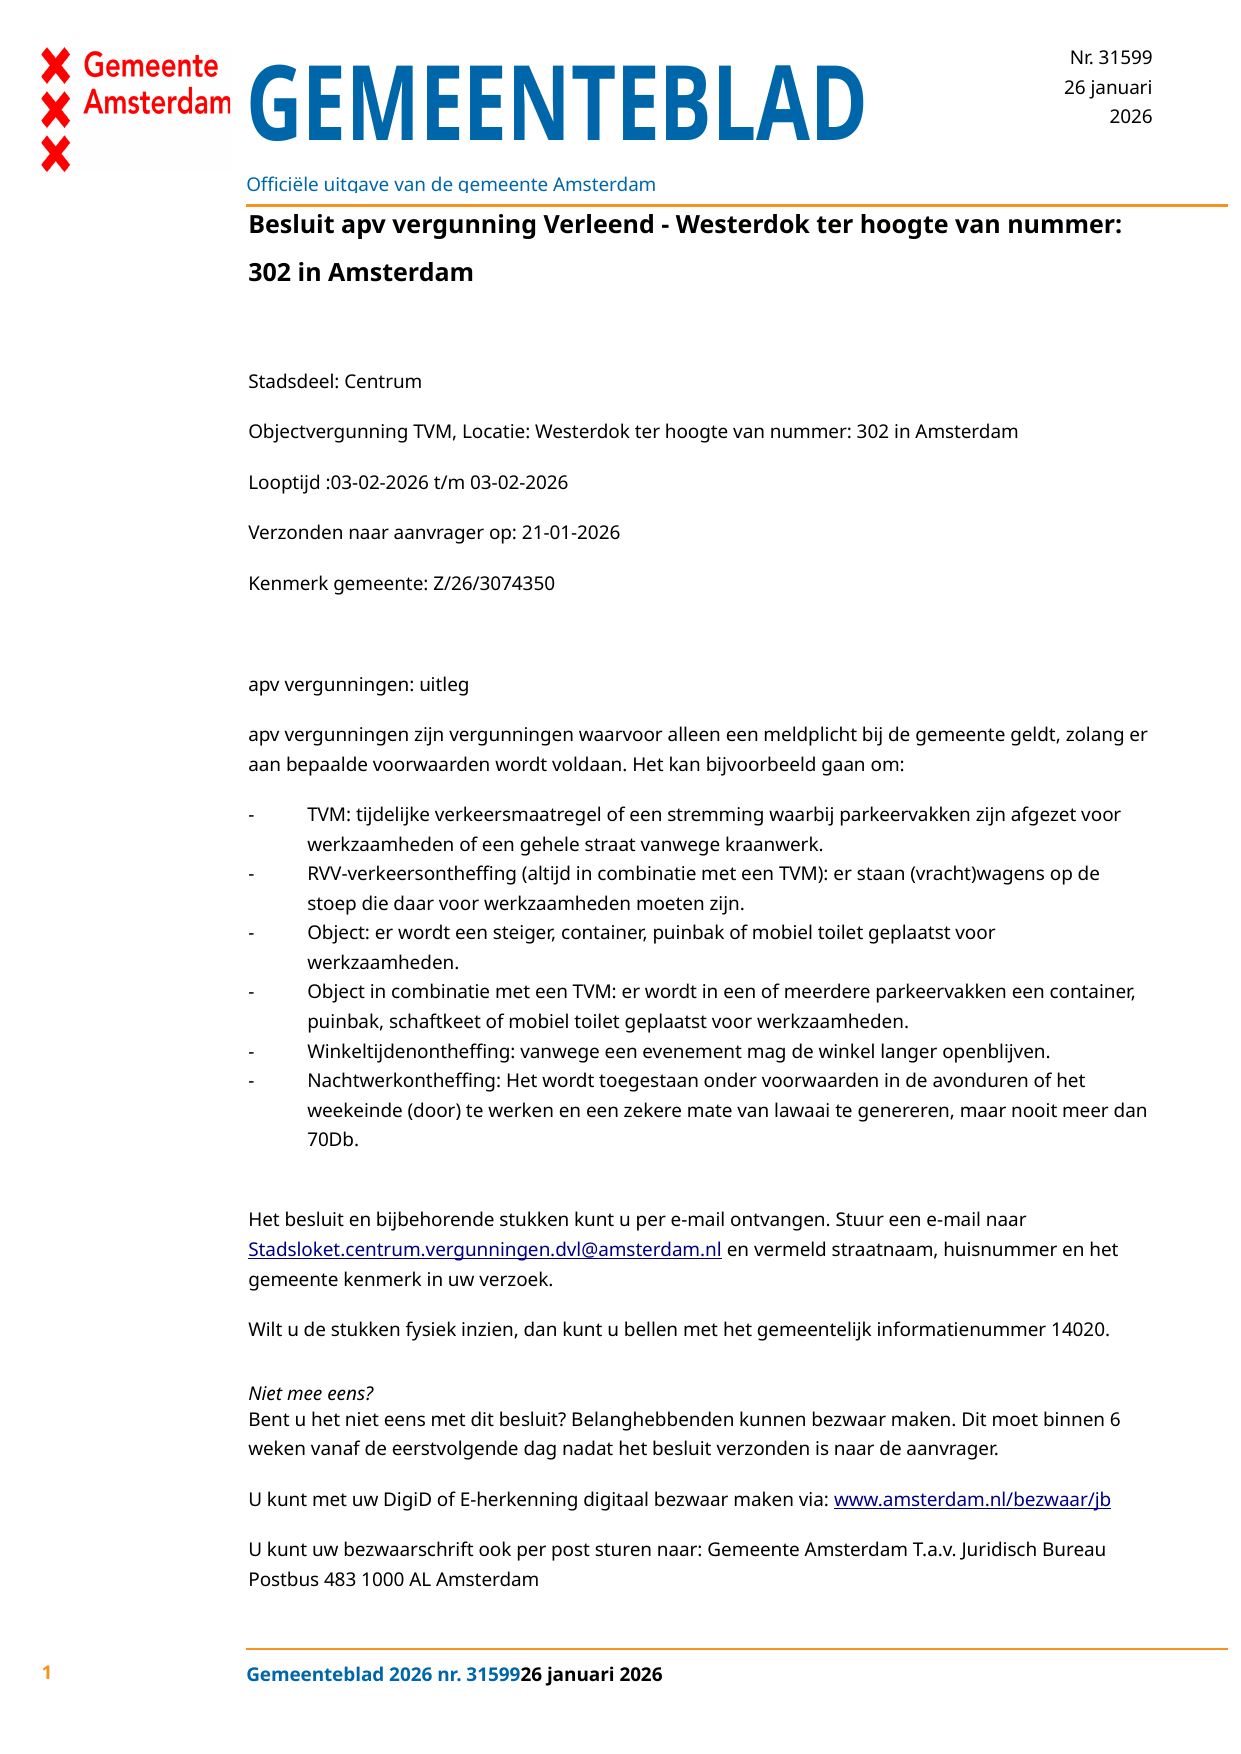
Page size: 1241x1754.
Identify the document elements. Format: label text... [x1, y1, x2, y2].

text Objectvergunning TVM, Locatie: Westerdok ter hoogte van nummer: 302 in Amsterdam [248, 419, 1152, 444]
list Object in combinatie met een TVM: er wordt in een of meerdere parkeervakken een container, puinbak, schaftkeet of mobiel toilet geplaatst voor werkzaamheden. [248, 979, 1152, 1034]
text Besluit apv vergunning Verleend - Westerdok ter hoogte van nummer: 302 in Amsterdam [248, 207, 1152, 288]
picture [41, 47, 231, 172]
list Winkeltijdenontheffing: vanwege een evenement mag de winkel langer openblijven. [248, 1038, 1152, 1064]
text apv vergunningen: uitleg [248, 671, 1152, 697]
text Niet mee eens? [248, 1380, 1152, 1406]
list Object: er wordt een steiger, container, puinbak of mobiel toilet geplaatst voor werkzaamheden. [248, 919, 1152, 975]
list Nachtwerkontheffing: Het wordt toegestaan onder voorwaarden in de avonduren of het weekeinde (door) te werken en een zekere mate van lawaai te genereren, maar nooit meer dan 70Db. [248, 1067, 1152, 1152]
text Wilt u de stukken fysiek inzien, dan kunt u bellen met het gemeentelijk informatienummer 14020. [248, 1316, 1152, 1342]
list TVM: tijdelijke verkeersmaatregel of een stremming waarbij parkeervakken zijn afgezet voor werkzaamheden of een gehele straat vanwege kraanwerk. [248, 801, 1152, 857]
text apv vergunningen zijn vergunningen waarvoor alleen een meldplicht bij de gemeente geldt, zolang er aan bepaalde voorwaarden wordt voldaan. Het kan bijvoorbeeld gaan om: [248, 721, 1152, 777]
text Het besluit en bijbehorende stukken kunt u per e-mail ontvangen. Stuur een e-mail naar Stadsloket.centrum.vergunningen.dvl@amsterdam.nl en vermeld straatnaam, huisnummer en het gemeente kenmerk in uw verzoek. [248, 1207, 1152, 1292]
text Bent u het niet eens met dit besluit? Belanghebbenden kunnen bezwaar maken. Dit moet binnen 6 weken vanaf de eerstvolgende dag nadat het besluit verzonden is naar de aanvrager. [248, 1406, 1152, 1461]
text Looptijd :03-02-2026 t/m 03-02-2026 [248, 469, 1152, 495]
text Kenmerk gemeente: Z/26/3074350 [248, 570, 1152, 596]
list RVV-verkeersontheffing (altijd in combinatie met een TVM): er staan (vracht)wagens op de stoep die daar voor werkzaamheden moeten zijn. [248, 860, 1152, 916]
text Verzonden naar aanvrager op: 21-01-2026 [248, 519, 1152, 545]
text U kunt met uw DigiD of E-herkenning digitaal bezwaar maken via: www.amsterdam.nl/bezwaar/jb [248, 1486, 1152, 1512]
text U kunt uw bezwaarschrift ook per post sturen naar: Gemeente Amsterdam T.a.v. Juridisch Bureau Postbus 483 1000 AL Amsterdam [248, 1536, 1152, 1592]
text Stadsdeel: Centrum [248, 368, 1152, 394]
